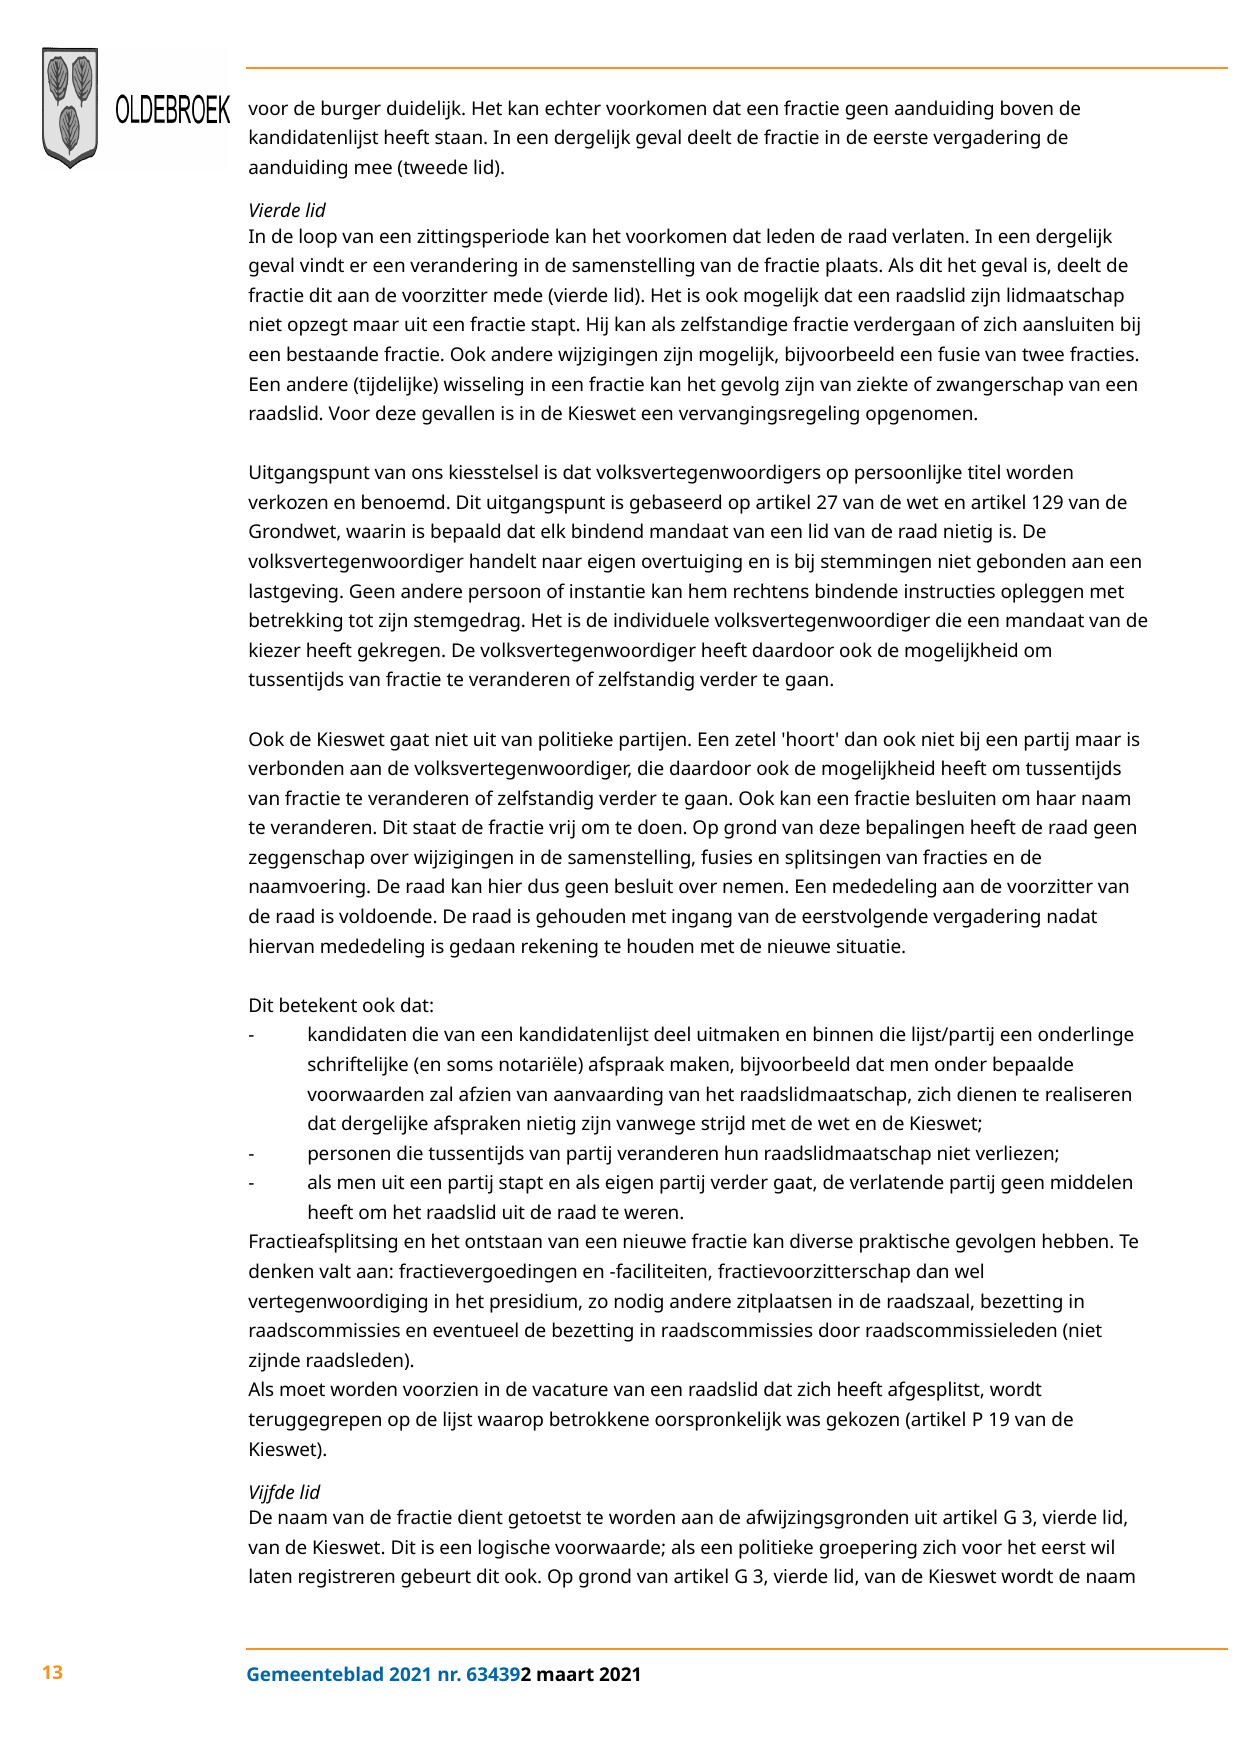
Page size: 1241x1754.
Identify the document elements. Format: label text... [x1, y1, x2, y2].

text Dit betekent ook dat: [248, 992, 1152, 1018]
text Vijfde lid [248, 1479, 1152, 1504]
list personen die tussentijds van partij veranderen hun raadslidmaatschap niet verliezen; [248, 1140, 1152, 1166]
text Ook de Kieswet gaat niet uit van politieke partijen. Een zetel 'hoort' dan ook niet bij een partij maar is verbonden aan de volksvertegenwoordiger, die daardoor ook de mogelijkheid heeft om tussentijds van fractie te veranderen of zelfstandig verder te gaan. Ook kan een fractie besluiten om haar naam te veranderen. Dit staat de fractie vrij om te doen. Op grond van deze bepalingen heeft de raad geen zeggenschap over wijzigingen in de samenstelling, fusies en splitsingen van fracties en de naamvoering. De raad kan hier dus geen besluit over nemen. Een mededeling aan de voorzitter van de raad is voldoende. De raad is gehouden met ingang van de eerstvolgende vergadering nadat hiervan mededeling is gedaan rekening te houden met de nieuwe situatie. [248, 726, 1152, 958]
text voor de burger duidelijk. Het kan echter voorkomen dat een fractie geen aanduiding boven de kandidatenlijst heeft staan. In een dergelijk geval deelt de fractie in de eerste vergadering de aanduiding mee (tweede lid). [248, 95, 1152, 180]
picture [41, 47, 231, 172]
text Uitgangspunt van ons kiesstelsel is dat volksvertegenwoordigers op persoonlijke titel worden verkozen en benoemd. Dit uitgangspunt is gebaseerd op artikel 27 van de wet en artikel 129 van de Grondwet, waarin is bepaald dat elk bindend mandaat van een lid van de raad nietig is. De volksvertegenwoordiger handelt naar eigen overtuiging en is bij stemmingen niet gebonden aan een lastgeving. Geen andere persoon of instantie kan hem rechtens bindende instructies opleggen met betrekking tot zijn stemgedrag. Het is de individuele volksvertegenwoordiger die een mandaat van de kiezer heeft gekregen. De volksvertegenwoordiger heeft daardoor ook de mogelijkheid om tussentijds van fractie te veranderen of zelfstandig verder te gaan. [248, 459, 1152, 692]
text Vierde lid [248, 197, 1152, 223]
list kandidaten die van een kandidatenlijst deel uitmaken en binnen die lijst/partij een onderlinge schriftelijke (en soms notariële) afspraak maken, bijvoorbeeld dat men onder bepaalde voorwaarden zal afzien van aanvaarding van het raadslidmaatschap, zich dienen te realiseren dat dergelijke afspraken nietig zijn vanwege strijd met de wet en de Kieswet; [248, 1022, 1152, 1136]
text De naam van de fractie dient getoetst te worden aan de afwijzingsgronden uit artikel G 3, vierde lid, van de Kieswet. Dit is een logische voorwaarde; als een politieke groepering zich voor het eerst wil laten registreren gebeurt dit ook. Op grond van artikel G 3, vierde lid, van de Kieswet wordt de naam [248, 1504, 1152, 1589]
list als men uit een partij stapt en als eigen partij verder gaat, de verlatende partij geen middelen heeft om het raadslid uit de raad te weren. [248, 1169, 1152, 1225]
text Als moet worden voorzien in de vacature van een raadslid dat zich heeft afgesplitst, wordt teruggegrepen op de lijst waarop betrokkene oorspronkelijk was gekozen (artikel P 19 van de Kieswet). [248, 1377, 1152, 1461]
text Fractieafsplitsing en het ontstaan van een nieuwe fractie kan diverse praktische gevolgen hebben. Te denken valt aan: fractievergoedingen en -faciliteiten, fractievoorzitterschap dan wel vertegenwoordiging in het presidium, zo nodig andere zitplaatsen in de raadszaal, bezetting in raadscommissies en eventueel de bezetting in raadscommissies door raadscommissieleden (niet zijnde raadsleden). [248, 1229, 1152, 1373]
text In de loop van een zittingsperiode kan het voorkomen dat leden de raad verlaten. In een dergelijk geval vindt er een verandering in de samenstelling van de fractie plaats. Als dit het geval is, deelt de fractie dit aan de voorzitter mede (vierde lid). Het is ook mogelijk dat een raadslid zijn lidmaatschap niet opzegt maar uit een fractie stapt. Hij kan als zelfstandige fractie verdergaan of zich aansluiten bij een bestaande fractie. Ook andere wijzigingen zijn mogelijk, bijvoorbeeld een fusie van twee fracties. Een andere (tijdelijke) wisseling in een fractie kan het gevolg zijn van ziekte of zwangerschap van een raadslid. Voor deze gevallen is in de Kieswet een vervangingsregeling opgenomen. [248, 223, 1152, 426]
